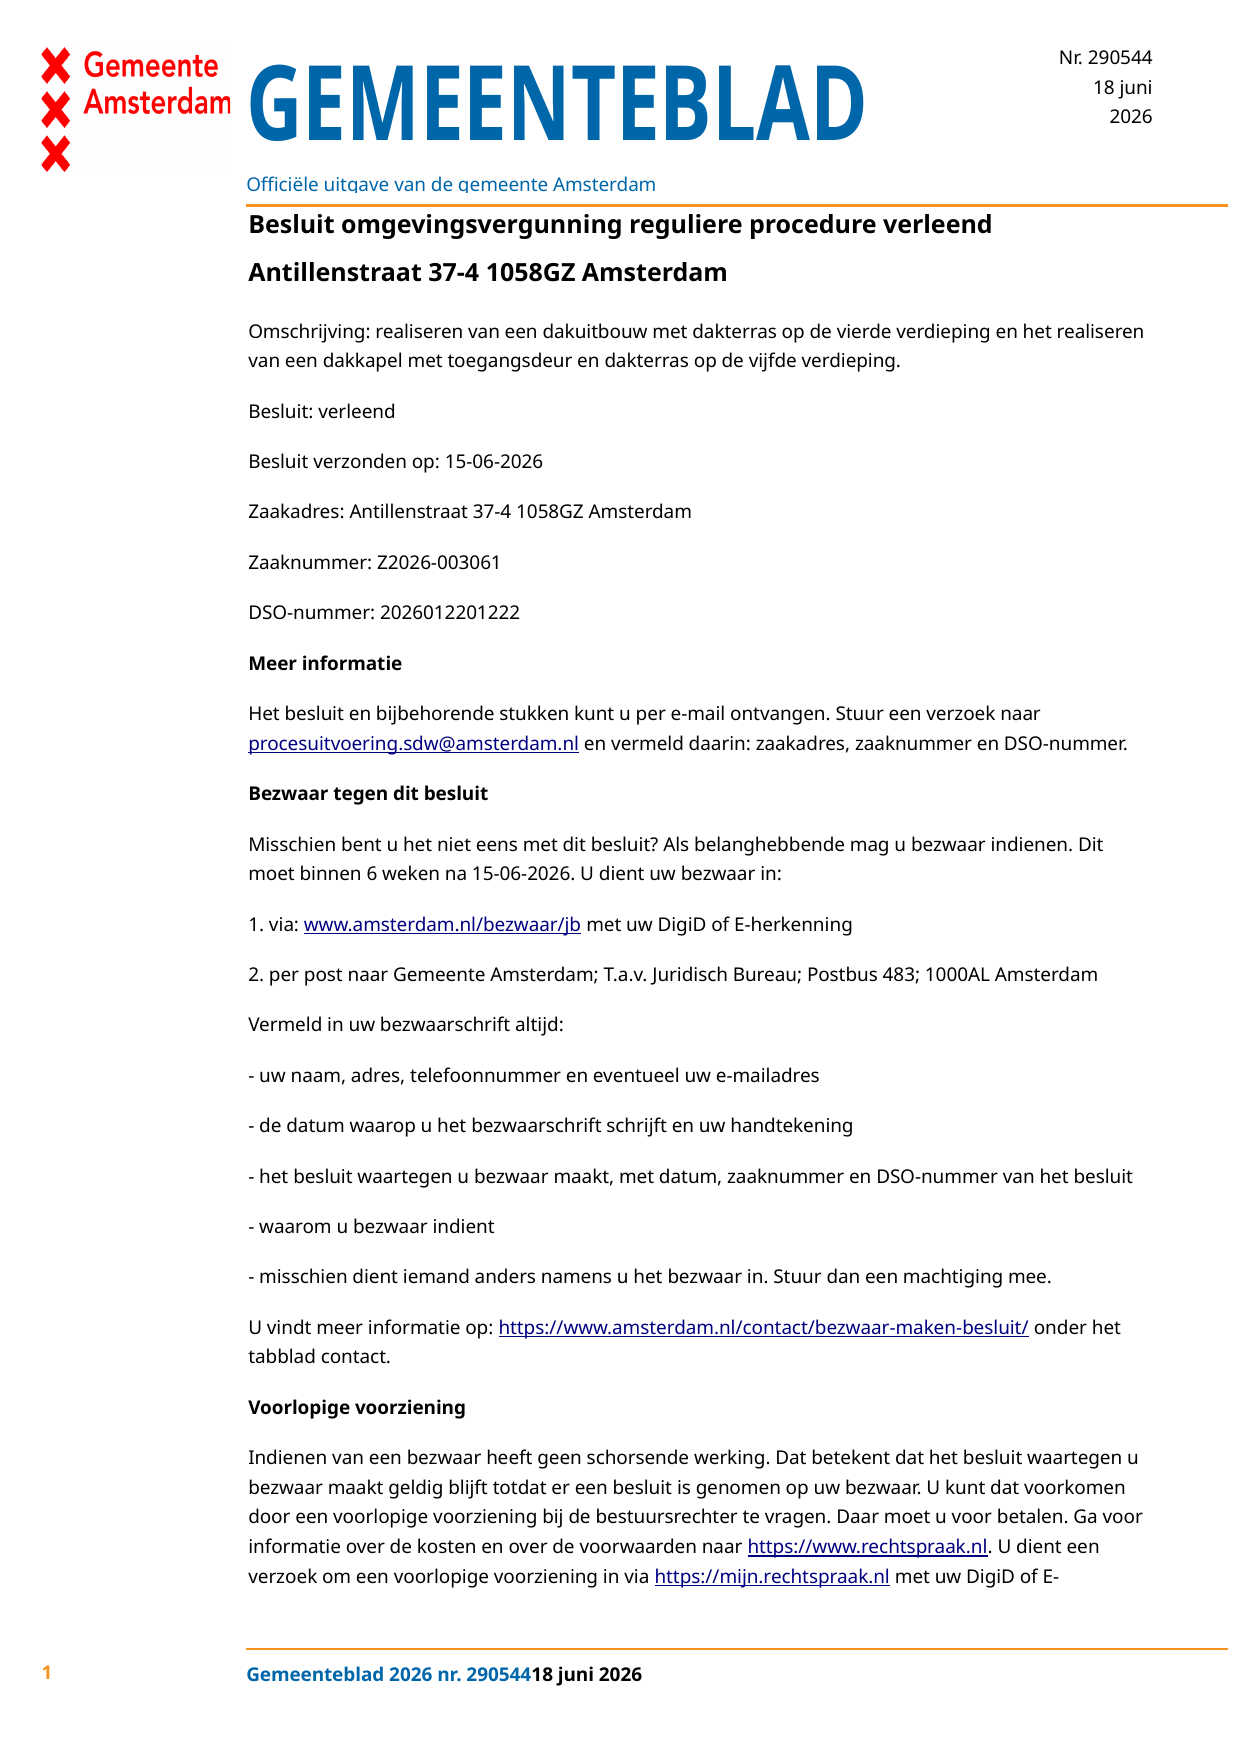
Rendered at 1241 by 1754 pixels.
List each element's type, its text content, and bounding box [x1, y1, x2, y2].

text Misschien bent u het niet eens met dit besluit? Als belanghebbende mag u bezwaar indienen. Dit moet binnen 6 weken na 15-06-2026. U dient uw bezwaar in: [248, 831, 1152, 886]
text - de datum waarop u het bezwaarschrift schrijft en uw handtekening [248, 1112, 1152, 1138]
text DSO-nummer: 2026012201222 [248, 599, 1152, 625]
text Voorlopige voorziening [248, 1394, 1152, 1420]
text - uw naam, adres, telefoonnummer en eventueel uw e-mailadres [248, 1062, 1152, 1088]
text Zaaknummer: Z2026-003061 [248, 549, 1152, 575]
text Bezwaar tegen dit besluit [248, 780, 1152, 806]
text 1. via: www.amsterdam.nl/bezwaar/jb met uw DigiD of E-herkenning [248, 911, 1152, 937]
text Vermeld in uw bezwaarschrift altijd: [248, 1012, 1152, 1037]
text - misschien dient iemand anders namens u het bezwaar in. Stuur dan een machtiging mee. [248, 1264, 1152, 1289]
text Zaakadres: Antillenstraat 37-4 1058GZ Amsterdam [248, 499, 1152, 524]
text Besluit: verleend [248, 398, 1152, 424]
text - waarom u bezwaar indient [248, 1213, 1152, 1239]
text Indienen van een bezwaar heeft geen schorsende werking. Dat betekent dat het besluit waartegen u bezwaar maakt geldig blijft totdat er een besluit is genomen op uw bezwaar. U kunt dat voorkomen door een voorlopige voorziening bij de bestuursrechter te vragen. Daar moet u voor betalen. Ga voor informatie over de kosten en over de voorwaarden naar https://www.rechtspraak.nl. U dient een verzoek om een voorlopige voorziening in via https://mijn.rechtspraak.nl met uw DigiD of E- [248, 1444, 1152, 1589]
text - het besluit waartegen u bezwaar maakt, met datum, zaaknummer en DSO-nummer van het besluit [248, 1163, 1152, 1189]
text U vindt meer informatie op: https://www.amsterdam.nl/contact/bezwaar-maken-besluit/ onder het tabblad contact. [248, 1314, 1152, 1369]
text 2. per post naar Gemeente Amsterdam; T.a.v. Juridisch Bureau; Postbus 483; 1000AL Amsterdam [248, 961, 1152, 987]
text Besluit omgevingsvergunning reguliere procedure verleend Antillenstraat 37-4 1058GZ Amsterdam [248, 207, 1152, 288]
text Het besluit en bijbehorende stukken kunt u per e-mail ontvangen. Stuur een verzoek naar procesuitvoering.sdw@amsterdam.nl en vermeld daarin: zaakadres, zaaknummer en DSO-nummer. [248, 700, 1152, 756]
text Omschrijving: realiseren van een dakuitbouw met dakterras op de vierde verdieping en het realiseren van een dakkapel met toegangsdeur en dakterras op de vijfde verdieping. [248, 318, 1152, 373]
picture [41, 47, 231, 172]
text Besluit verzonden op: 15-06-2026 [248, 448, 1152, 474]
text Meer informatie [248, 650, 1152, 676]
